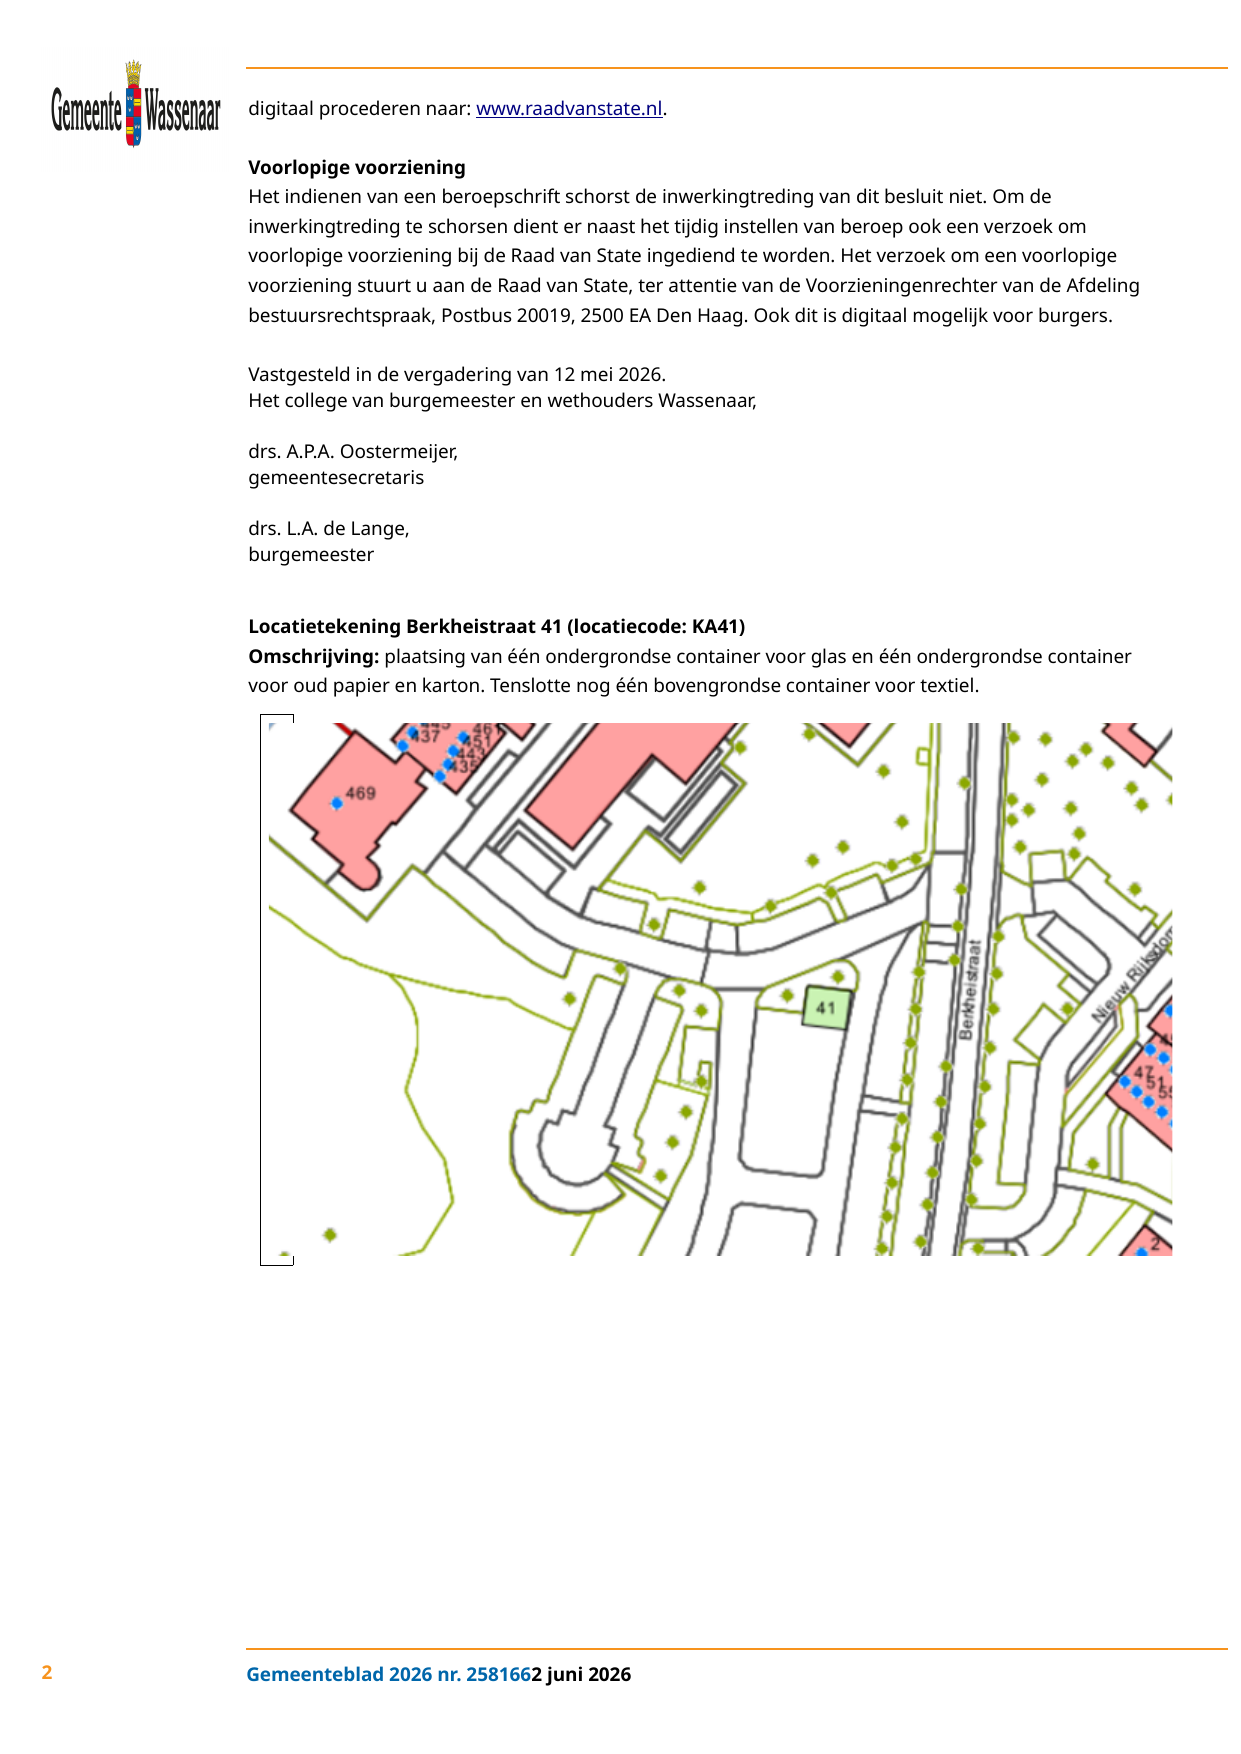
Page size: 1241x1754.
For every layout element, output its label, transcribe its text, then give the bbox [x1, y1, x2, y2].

text drs. A.P.A. Oostermeijer, [248, 438, 1152, 464]
text digitaal procederen naar: www.raadvanstate.nl. [248, 95, 1152, 121]
text gemeentesecretaris [248, 464, 1152, 490]
text Het college van burgemeester en wethouders Wassenaar, [248, 387, 1152, 412]
text Omschrijving: plaatsing van één ondergrondse container voor glas en één ondergrondse container voor oud papier en karton. Tenslotte nog één bovengrondse container voor textiel. [248, 643, 1152, 698]
text Voorlopige voorziening [248, 154, 1152, 180]
text Het indienen van een beroepschrift schorst de inwerkingtreding van dit besluit niet. Om de inwerkingtreding te schorsen dient er naast het tijdig instellen van beroep ook een verzoek om voorlopige voorziening bij de Raad van State ingediend te worden. Het verzoek om een voorlopige voorziening stuurt u aan de Raad van State, ter attentie van de Voorzieningenrechter van de Afdeling bestuursrechtspraak, Postbus 20019, 2500 EA Den Haag. Ook dit is digitaal mogelijk voor burgers. [248, 183, 1152, 328]
picture [268, 723, 1173, 1256]
text Locatietekening Berkheistraat 41 (locatiecode: KA41) [248, 613, 1152, 639]
text drs. L.A. de Lange, [248, 515, 1152, 541]
text burgemeester [248, 541, 1152, 567]
text Vastgesteld in de vergadering van 12 mei 2026. [248, 361, 1152, 387]
picture [41, 47, 231, 172]
